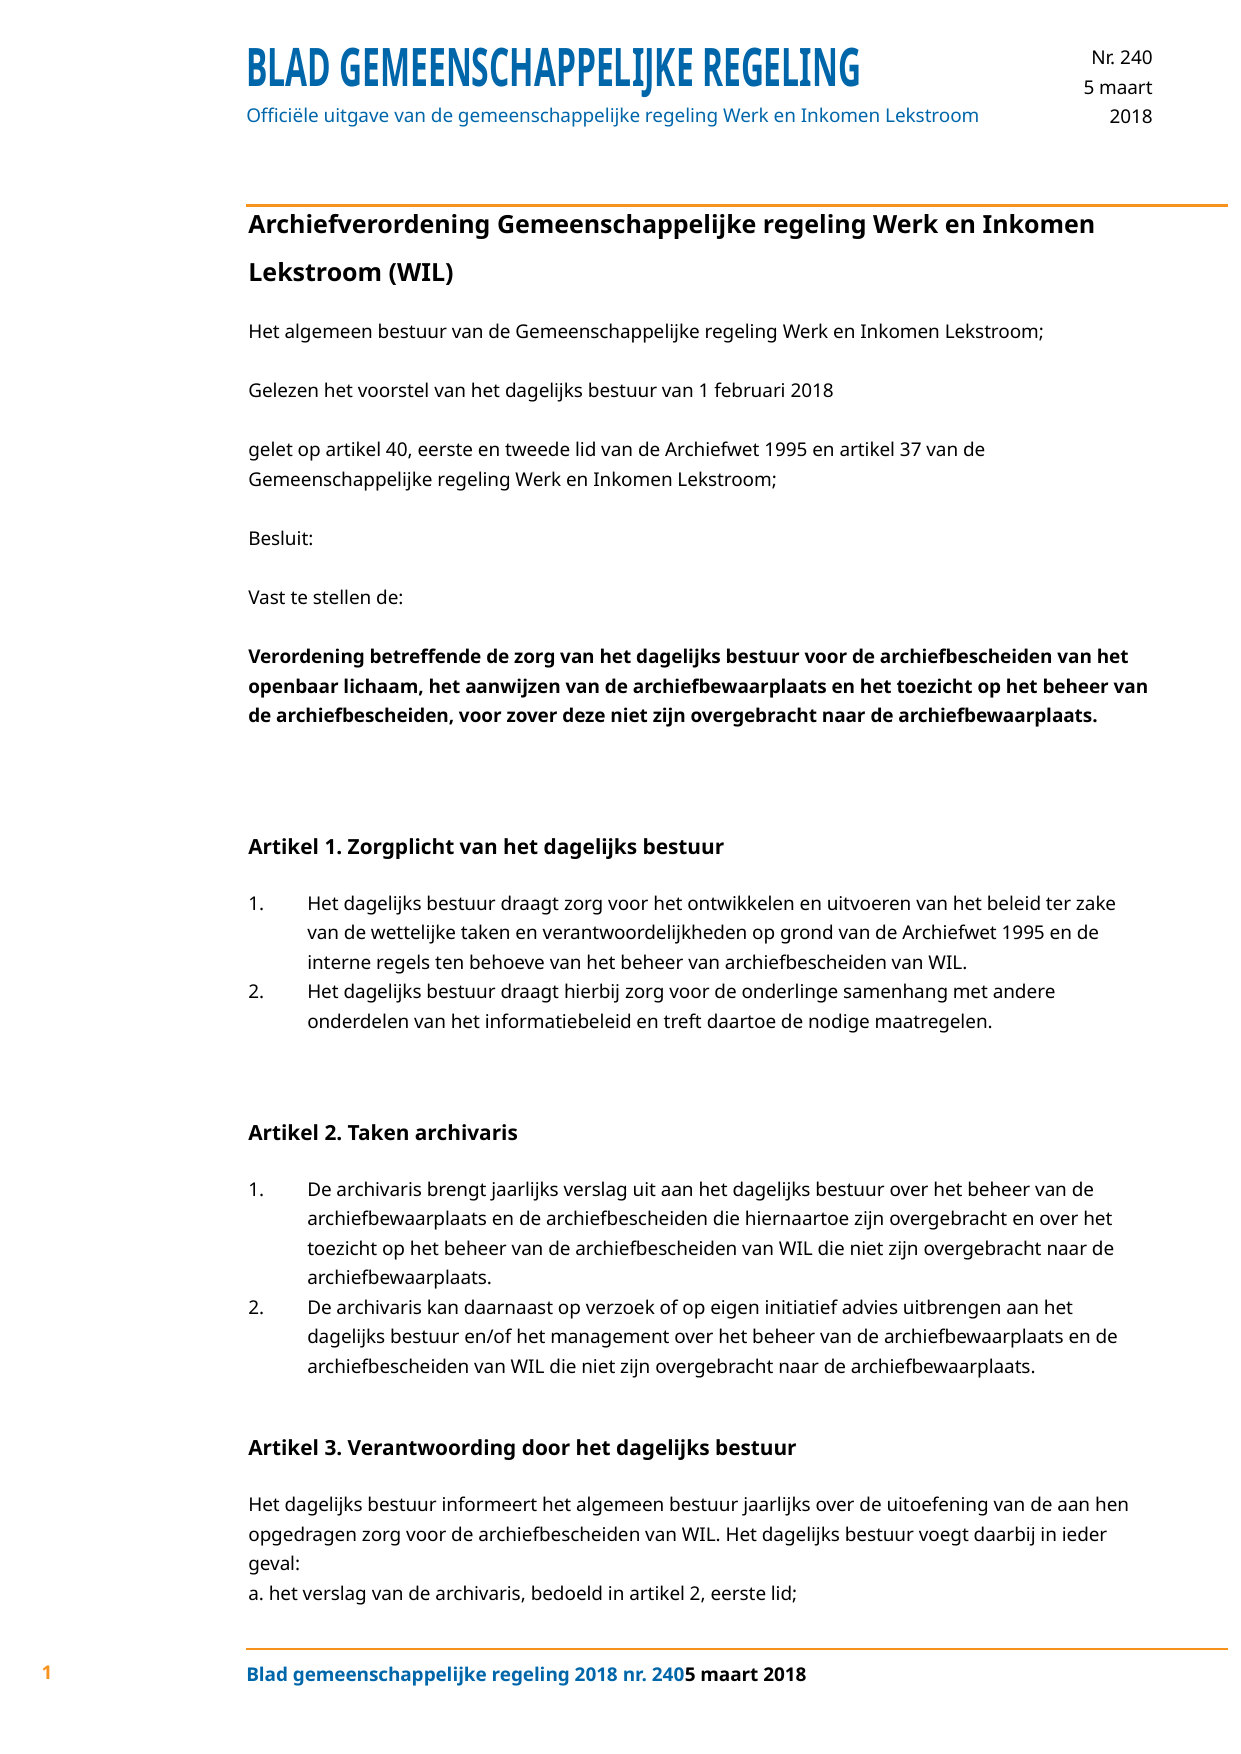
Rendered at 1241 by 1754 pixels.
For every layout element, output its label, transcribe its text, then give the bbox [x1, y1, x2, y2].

list De archivaris kan daarnaast op verzoek of op eigen initiatief advies uitbrengen aan het dagelijks bestuur en/of het management over het beheer van de archiefbewaarplaats en de archiefbescheiden van WIL die niet zijn overgebracht naar de archiefbewaarplaats. [248, 1294, 1152, 1379]
text Archiefverordening Gemeenschappelijke regeling Werk en Inkomen Lekstroom (WIL) [248, 207, 1152, 288]
text Besluit: [248, 525, 1152, 551]
text Artikel 1. Zorgplicht van het dagelijks bestuur [248, 832, 1152, 860]
text Verordening betreffende de zorg van het dagelijks bestuur voor de archiefbescheiden van het openbaar lichaam, het aanwijzen van de archiefbewaarplaats en het toezicht op het beheer van de archiefbescheiden, voor zover deze niet zijn overgebracht naar de archiefbewaarplaats. [248, 643, 1152, 728]
text a. het verslag van de archivaris, bedoeld in artikel 2, eerste lid; [248, 1580, 1152, 1606]
picture [41, 47, 231, 172]
text Artikel 2. Taken archivaris [248, 1118, 1152, 1146]
text Gelezen het voorstel van het dagelijks bestuur van 1 februari 2018 [248, 377, 1152, 403]
text gelet op artikel 40, eerste en tweede lid van de Archiefwet 1995 en artikel 37 van de Gemeenschappelijke regeling Werk en Inkomen Lekstroom; [248, 436, 1152, 492]
list De archivaris brengt jaarlijks verslag uit aan het dagelijks bestuur over het beheer van de archiefbewaarplaats en de archiefbescheiden die hiernaartoe zijn overgebracht en over het toezicht op het beheer van de archiefbescheiden van WIL die niet zijn overgebracht naar de archiefbewaarplaats. [248, 1176, 1152, 1290]
list Het dagelijks bestuur draagt zorg voor het ontwikkelen en uitvoeren van het beleid ter zake van de wettelijke taken en verantwoordelijkheden op grond van de Archiefwet 1995 en de interne regels ten behoeve van het beheer van archiefbescheiden van WIL. [248, 890, 1152, 975]
text Vast te stellen de: [248, 584, 1152, 610]
text Het dagelijks bestuur informeert het algemeen bestuur jaarlijks over de uitoefening van de aan hen opgedragen zorg voor de archiefbescheiden van WIL. Het dagelijks bestuur voegt daarbij in ieder geval: [248, 1491, 1152, 1576]
text Artikel 3. Verantwoording door het dagelijks bestuur [248, 1433, 1152, 1462]
text Het algemeen bestuur van de Gemeenschappelijke regeling Werk en Inkomen Lekstroom; [248, 318, 1152, 344]
list Het dagelijks bestuur draagt hierbij zorg voor de onderlinge samenhang met andere onderdelen van het informatiebeleid en treft daartoe de nodige maatregelen. [248, 978, 1152, 1034]
